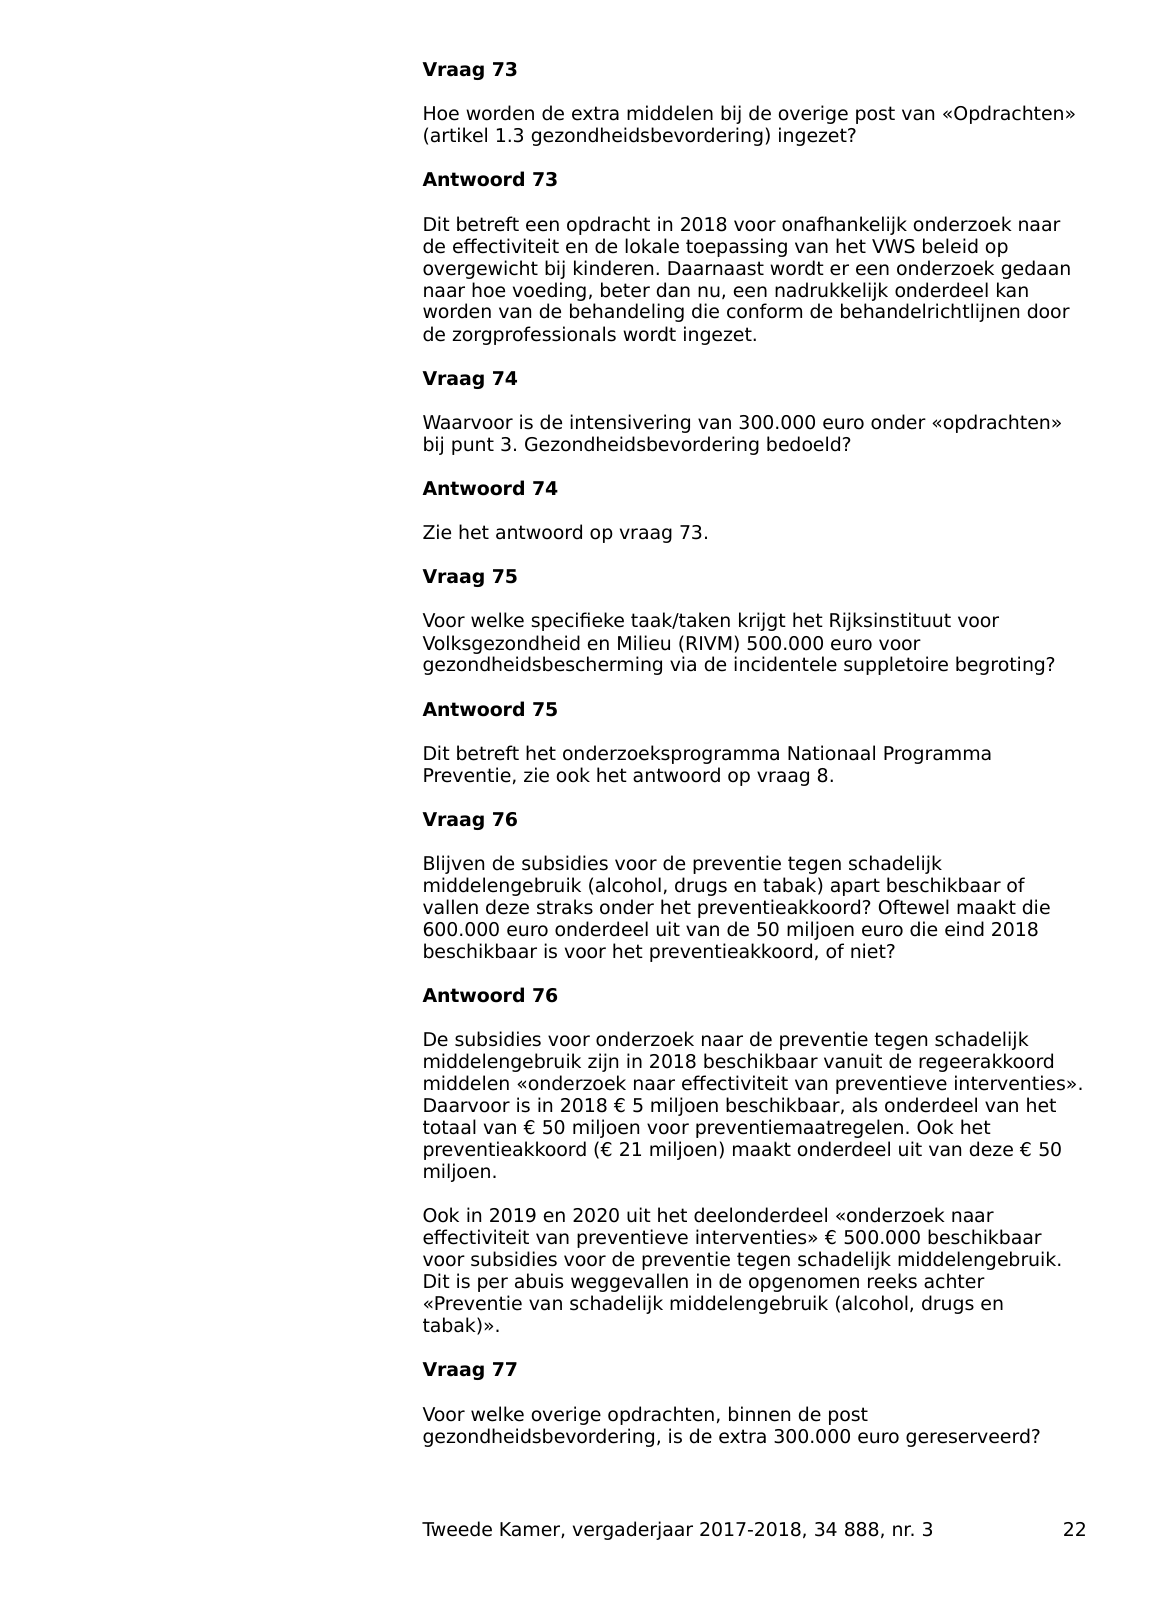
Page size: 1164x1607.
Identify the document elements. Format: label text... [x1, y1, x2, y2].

text Ook in 2019 en 2020 uit het deelonderdeel «onderzoek naar effectiviteit van preventieve interventies» € 500.000 beschikbaar voor subsidies voor de preventie tegen schadelijk middelengebruik. Dit is per abuis weggevallen in de opgenomen reeks achter «Preventie van schadelijk middelengebruik (alcohol, drugs en tabak)». [422, 1205, 1087, 1337]
subtitle Vraag 76 [422, 809, 1087, 831]
subtitle Antwoord 75 [422, 698, 1087, 721]
subtitle Vraag 74 [422, 368, 1087, 389]
text Hoe worden de extra middelen bij de overige post van «Opdrachten» (artikel 1.3 gezondheidsbevordering) ingezet? [422, 103, 1087, 147]
subtitle Antwoord 73 [422, 169, 1087, 191]
text Voor welke specifieke taak/taken krijgt het Rijksinstituut voor Volksgezondheid en Milieu (RIVM) 500.000 euro voor gezondheidsbescherming via de incidentele suppletoire begroting? [422, 610, 1087, 676]
subtitle Vraag 77 [422, 1359, 1087, 1381]
subtitle Antwoord 76 [422, 985, 1087, 1007]
text Zie het antwoord op vraag 73. [422, 522, 1087, 544]
text Blijven de subsidies voor de preventie tegen schadelijk middelengebruik (alcohol, drugs en tabak) apart beschikbaar of vallen deze straks onder het preventieakkoord? Oftewel maakt die 600.000 euro onderdeel uit van de 50 miljoen euro die eind 2018 beschikbaar is voor het preventieakkoord, of niet? [422, 853, 1087, 963]
subtitle Vraag 75 [422, 566, 1087, 588]
text De subsidies voor onderzoek naar de preventie tegen schadelijk middelengebruik zijn in 2018 beschikbaar vanuit de regeerakkoord middelen «onderzoek naar effectiviteit van preventieve interventies». Daarvoor is in 2018 € 5 miljoen beschikbaar, als onderdeel van het totaal van € 50 miljoen voor preventiemaatregelen. Ook het preventieakkoord (€ 21 miljoen) maakt onderdeel uit van deze € 50 miljoen. [422, 1029, 1087, 1183]
subtitle Antwoord 74 [422, 478, 1087, 500]
text Waarvoor is de intensivering van 300.000 euro onder «opdrachten» bij punt 3. Gezondheidsbevordering bedoeld? [422, 412, 1087, 456]
text Dit betreft een opdracht in 2018 voor onafhankelijk onderzoek naar de effectiviteit en de lokale toepassing van het VWS beleid op overgewicht bij kinderen. Daarnaast wordt er een onderzoek gedaan naar hoe voeding, beter dan nu, een nadrukkelijk onderdeel kan worden van de behandeling die conform de behandelrichtlijnen door de zorgprofessionals wordt ingezet. [422, 213, 1087, 345]
text Voor welke overige opdrachten, binnen de post gezondheidsbevordering, is de extra 300.000 euro gereserveerd? [422, 1403, 1087, 1447]
text Dit betreft het onderzoeksprogramma Nationaal Programma Preventie, zie ook het antwoord op vraag 8. [422, 743, 1087, 787]
subtitle Vraag 73 [422, 59, 1087, 81]
